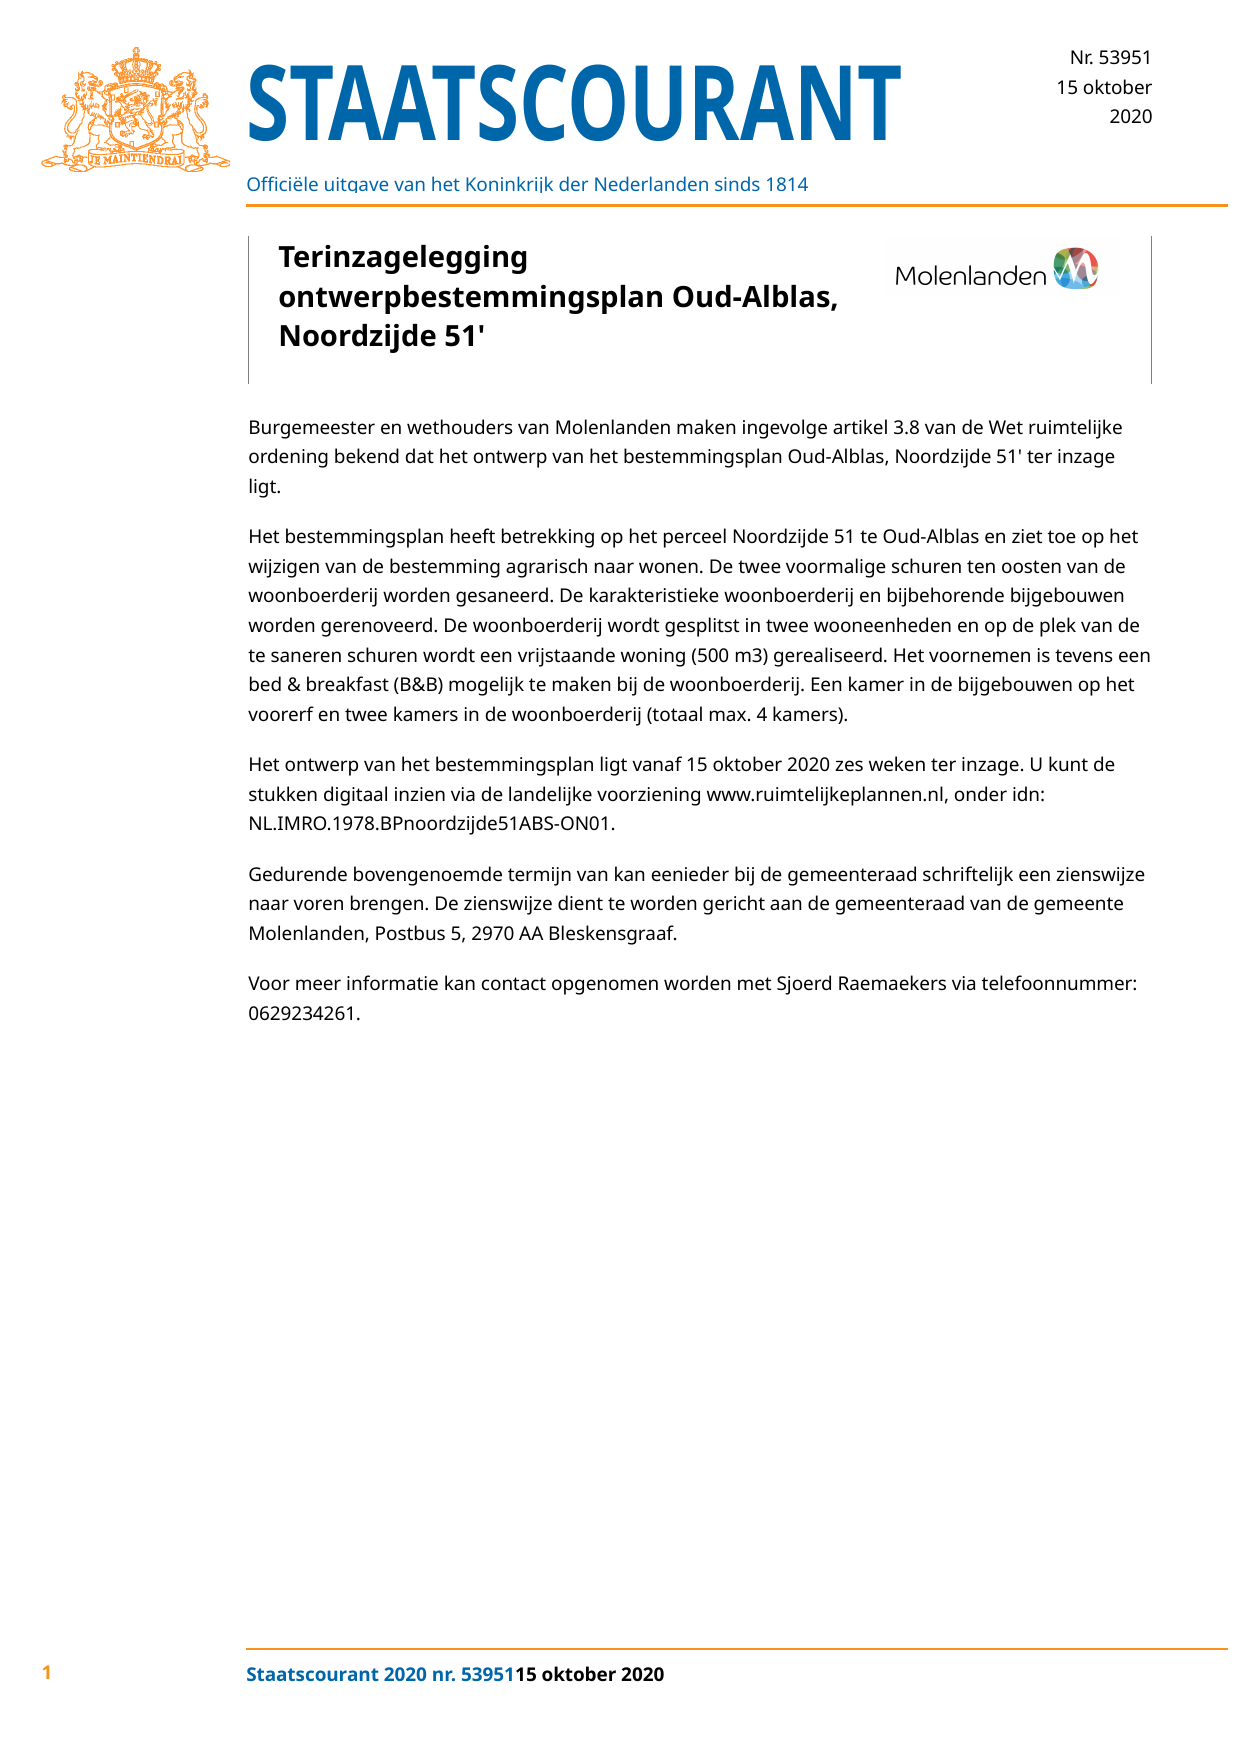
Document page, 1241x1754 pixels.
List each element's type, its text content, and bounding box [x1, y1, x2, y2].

text Het ontwerp van het bestemmingsplan ligt vanaf 15 oktober 2020 zes weken ter inzage. U kunt de stukken digitaal inzien via de landelijke voorziening www.ruimtelijkeplannen.nl, onder idn: NL.IMRO.1978.BPnoordzijde51ABS-ON01. [248, 751, 1152, 836]
text Het bestemmingsplan heeft betrekking op het perceel Noordzijde 51 te Oud-Alblas en ziet toe op het wijzigen van de bestemming agrarisch naar wonen. De twee voormalige schuren ten oosten van de woonboerderij worden gesaneerd. De karakteristieke woonboerderij en bijbehorende bijgebouwen worden gerenoveerd. De woonboerderij wordt gesplitst in twee wooneenheden en op de plek van de te saneren schuren wordt een vrijstaande woning (500 m3) gerealiseerd. Het voornemen is tevens een bed & breakfast (B&B) mogelijk te maken bij de woonboerderij. Een kamer in de bijgebouwen op het voorerf en twee kamers in de woonboerderij (totaal max. 4 kamers). [248, 523, 1152, 727]
picture [41, 47, 231, 172]
table_header Terinzagelegging ontwerpbestemmingsplan Oud-Alblas, Noordzijde 51' [249, 236, 850, 384]
picture [882, 236, 1119, 296]
text Gedurende bovengenoemde termijn van kan eenieder bij de gemeenteraad schriftelijk een zienswijze naar voren brengen. De zienswijze dient te worden gericht aan de gemeenteraad van de gemeente Molenlanden, Postbus 5, 2970 AA Bleskensgraaf. [248, 861, 1152, 946]
text Burgemeester en wethouders van Molenlanden maken ingevolge artikel 3.8 van de Wet ruimtelijke ordening bekend dat het ontwerp van het bestemmingsplan Oud-Alblas, Noordzijde 51' ter inzage ligt. [248, 414, 1152, 499]
table_header [850, 236, 1151, 384]
text Voor meer informatie kan contact opgenomen worden met Sjoerd Raemaekers via telefoonnummer: 0629234261. [248, 971, 1152, 1026]
